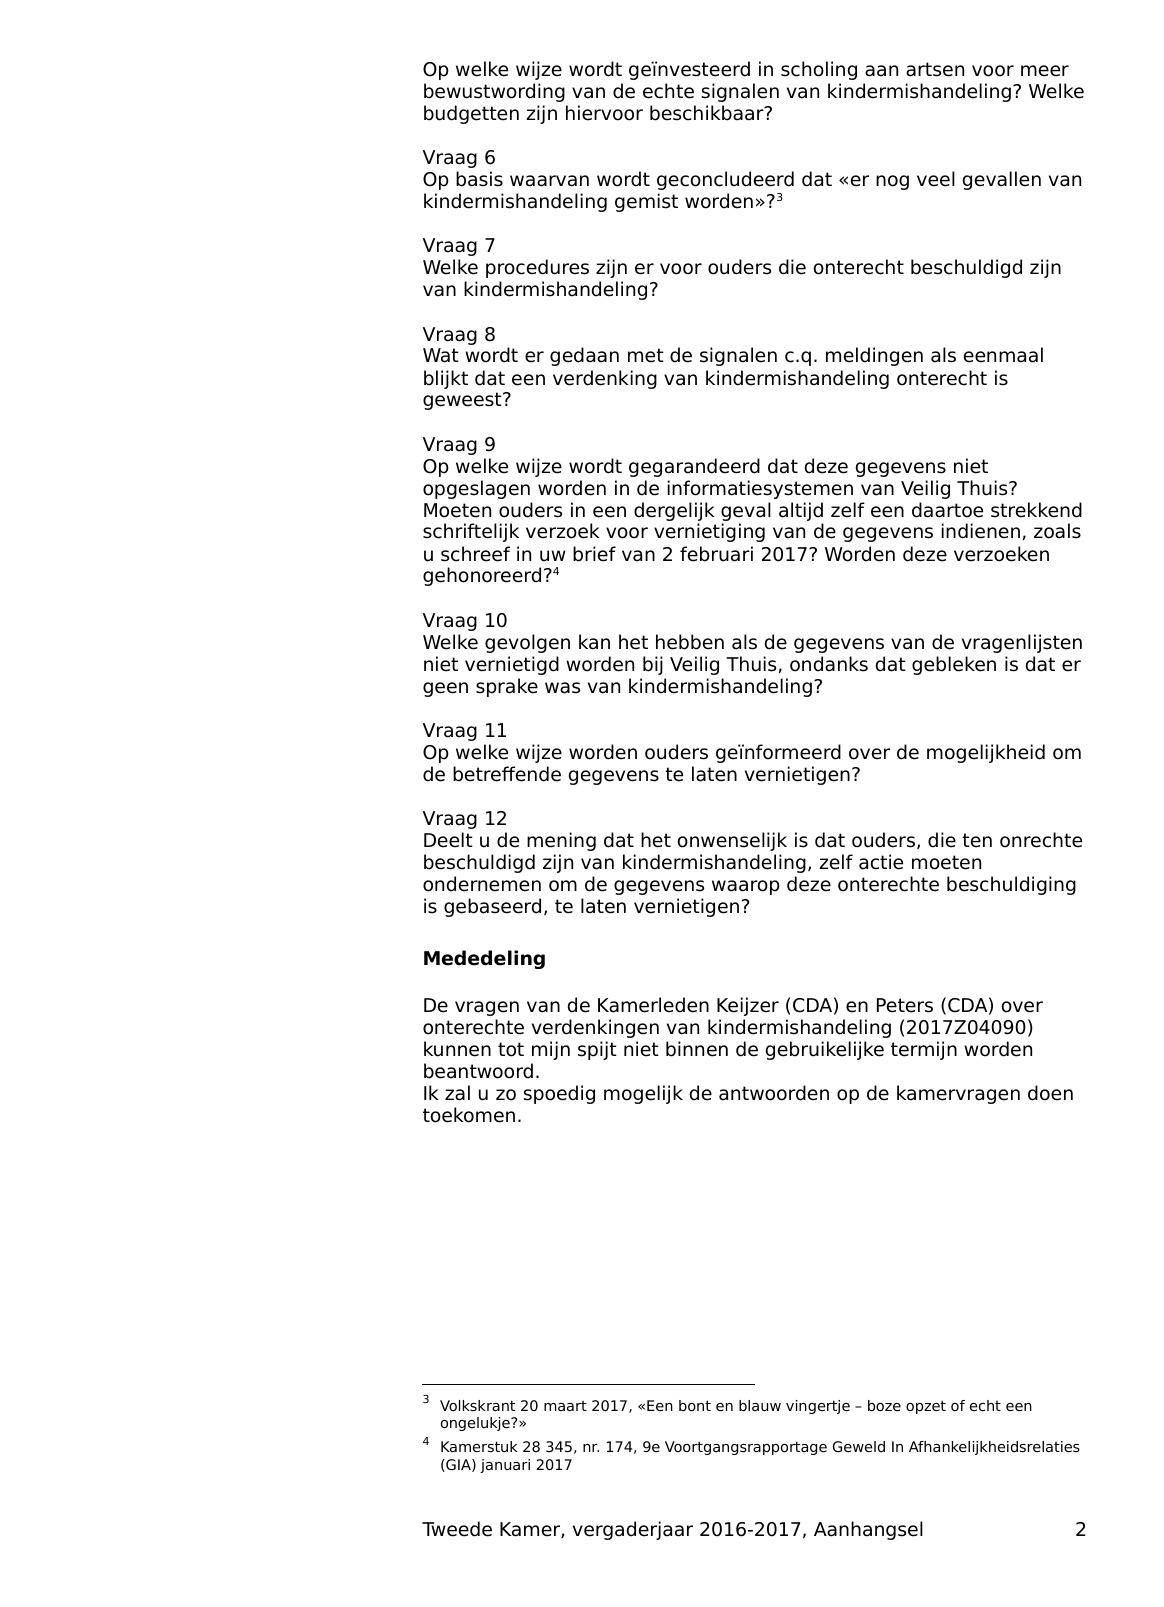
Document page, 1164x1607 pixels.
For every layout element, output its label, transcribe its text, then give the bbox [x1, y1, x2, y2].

text Deelt u de mening dat het onwenselijk is dat ouders, die ten onrechte beschuldigd zijn van kindermishandeling, zelf actie moeten ondernemen om de gegevens waarop deze onterechte beschuldiging is gebaseerd, te laten vernietigen? [422, 830, 1087, 918]
text Ik zal u zo spoedig mogelijk de antwoorden op de kamervragen doen toekomen. [422, 1083, 1087, 1127]
text Op welke wijze wordt geïnvesteerd in scholing aan artsen voor meer bewustwording van de echte signalen van kindermishandeling? Welke budgetten zijn hiervoor beschikbaar? [422, 59, 1087, 125]
text De vragen van de Kamerleden Keijzer (CDA) en Peters (CDA) over onterechte verdenkingen van kindermishandeling (2017Z04090) kunnen tot mijn spijt niet binnen de gebruikelijke termijn worden beantwoord. [422, 995, 1087, 1083]
text Vraag 10 [422, 609, 1087, 632]
text Op welke wijze worden ouders geïnformeerd over de mogelijkheid om de betreffende gegevens te laten vernietigen? [422, 742, 1087, 786]
text Vraag 6 [422, 147, 1087, 169]
text Vraag 12 [422, 808, 1087, 830]
text Volkskrant 20 maart 2017, «Een bont en blauw vingertje – boze opzet of echt een ongelukje?» [422, 1393, 1087, 1432]
text Vraag 11 [422, 720, 1087, 742]
text Welke gevolgen kan het hebben als de gegevens van de vragenlijsten niet vernietigd worden bij Veilig Thuis, ondanks dat gebleken is dat er geen sprake was van kindermishandeling? [422, 632, 1087, 697]
text Op basis waarvan wordt geconcludeerd dat «er nog veel gevallen van kindermishandeling gemist worden»? [422, 169, 1087, 213]
text Welke procedures zijn er voor ouders die onterecht beschuldigd zijn van kindermishandeling? [422, 257, 1087, 301]
text Op welke wijze wordt gegarandeerd dat deze gegevens niet opgeslagen worden in de informatiesystemen van Veilig Thuis? Moeten ouders in een dergelijk geval altijd zelf een daartoe strekkend schriftelijk verzoek voor vernietiging van de gegevens indienen, zoals u schreef in uw brief van 2 februari 2017? Worden deze verzoeken gehonoreerd? [422, 456, 1087, 587]
text Vraag 9 [422, 433, 1087, 456]
subtitle Mededeling [422, 948, 1087, 970]
text Wat wordt er gedaan met de signalen c.q. meldingen als eenmaal blijkt dat een verdenking van kindermishandeling onterecht is geweest? [422, 345, 1087, 411]
text Vraag 8 [422, 323, 1087, 345]
text Vraag 7 [422, 235, 1087, 257]
text Kamerstuk 28 345, nr. 174, 9e Voortgangsrapportage Geweld In Afhankelijkheidsrelaties (GIA) januari 2017 [422, 1435, 1087, 1474]
